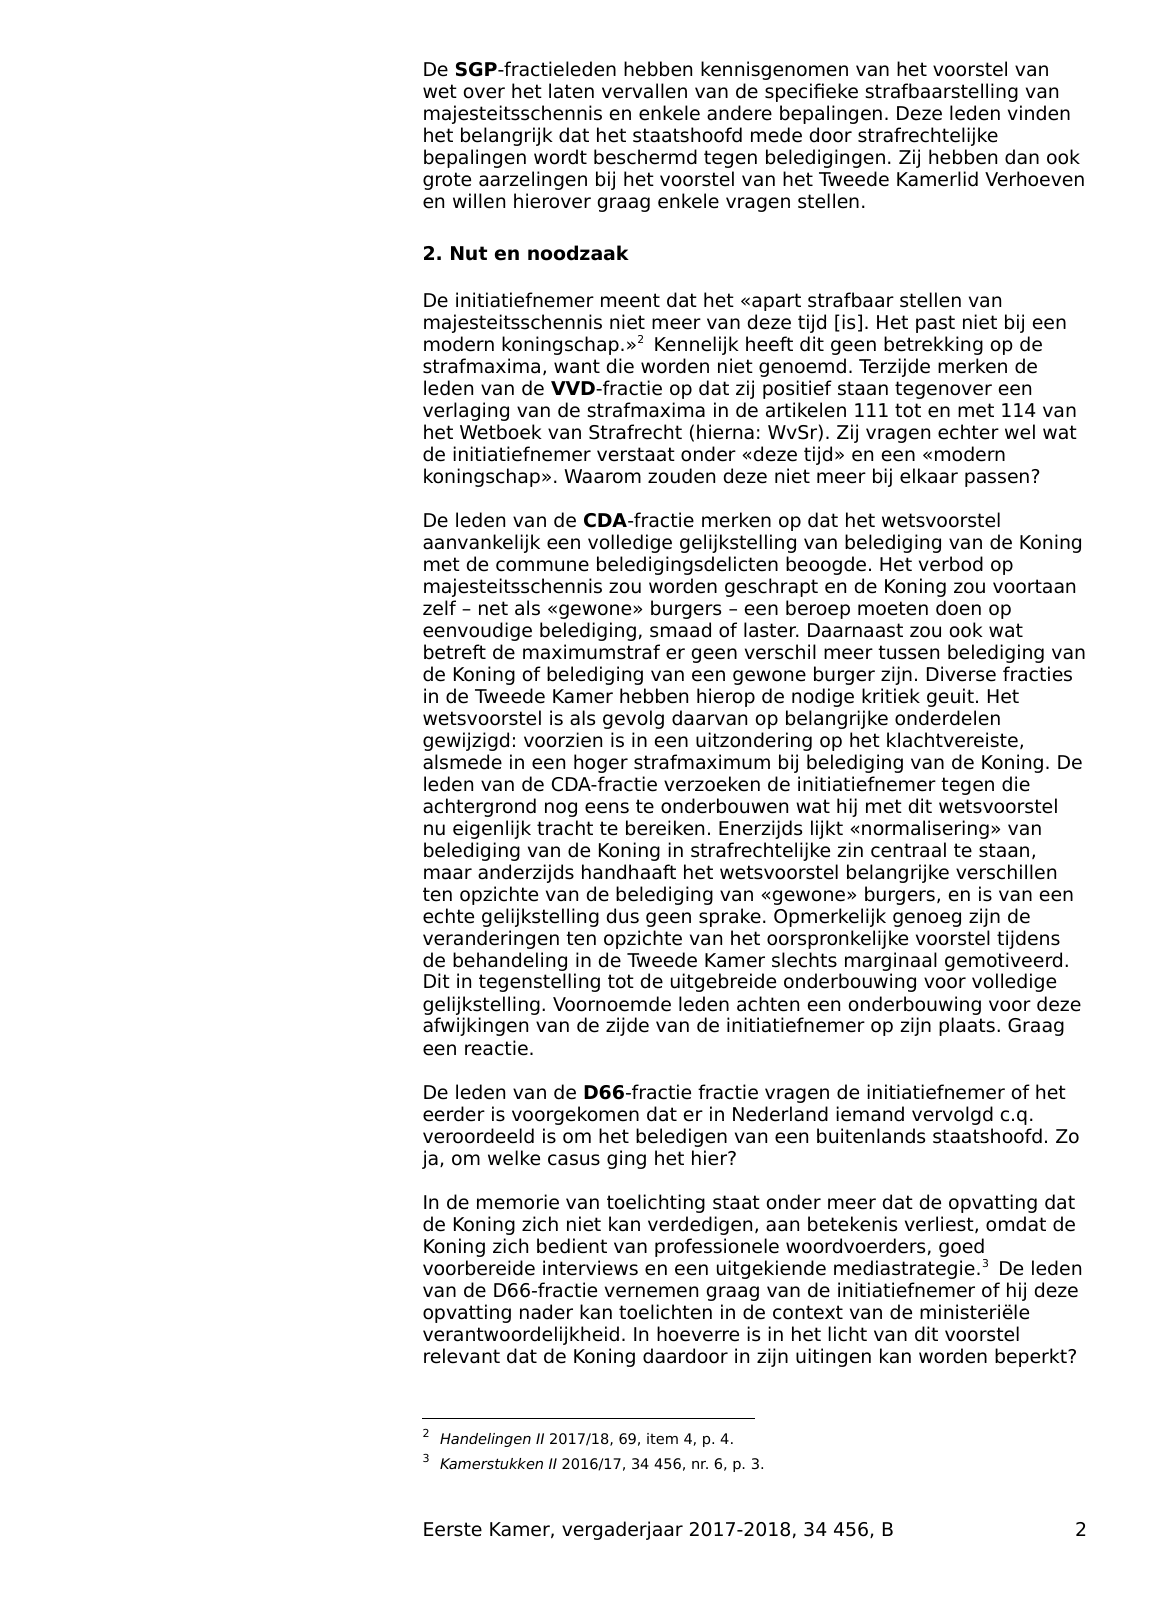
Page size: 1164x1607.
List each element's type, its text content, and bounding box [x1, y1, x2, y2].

text In de memorie van toelichting staat onder meer dat de opvatting dat de Koning zich niet kan verdedigen, aan betekenis verliest, omdat de Koning zich bedient van professionele woordvoerders, goed voorbereide interviews en een uitgekiende mediastrategie. De leden van de D66-fractie vernemen graag van de initiatiefnemer of hij deze opvatting nader kan toelichten in de context van de ministeriële verantwoordelijkheid. In hoeverre is in het licht van dit voorstel relevant dat de Koning daardoor in zijn uitingen kan worden beperkt? [422, 1192, 1087, 1367]
text De SGP-fractieleden hebben kennisgenomen van het voorstel van wet over het laten vervallen van de specifieke strafbaarstelling van majesteitsschennis en enkele andere bepalingen. Deze leden vinden het belangrijk dat het staatshoofd mede door strafrechtelijke bepalingen wordt beschermd tegen beledigingen. Zij hebben dan ook grote aarzelingen bij het voorstel van het Tweede Kamerlid Verhoeven en willen hierover graag enkele vragen stellen. [422, 59, 1087, 213]
text De leden van de D66-fractie fractie vragen de initiatiefnemer of het eerder is voorgekomen dat er in Nederland iemand vervolgd c.q. veroordeeld is om het beledigen van een buitenlands staatshoofd. Zo ja, om welke casus ging het hier? [422, 1082, 1087, 1169]
text Handelingen II 2017/18, 69, item 4, p. 4. [422, 1427, 1087, 1449]
text De initiatiefnemer meent dat het «apart strafbaar stellen van majesteitsschennis niet meer van deze tijd [is]. Het past niet bij een modern koningschap.» Kennelijk heeft dit geen betrekking op de strafmaxima, want die worden niet genoemd. Terzijde merken de leden van de VVD-fractie op dat zij positief staan tegenover een verlaging van de strafmaxima in de artikelen 111 tot en met 114 van het Wetboek van Strafrecht (hierna: WvSr). Zij vragen echter wel wat de initiatiefnemer verstaat onder «deze tijd» en een «modern koningschap». Waarom zouden deze niet meer bij elkaar passen? [422, 290, 1087, 488]
text De leden van de CDA-fractie merken op dat het wetsvoorstel aanvankelijk een volledige gelijkstelling van belediging van de Koning met de commune beledigingsdelicten beoogde. Het verbod op majesteitsschennis zou worden geschrapt en de Koning zou voortaan zelf – net als «gewone» burgers – een beroep moeten doen op eenvoudige belediging, smaad of laster. Daarnaast zou ook wat betreft de maximumstraf er geen verschil meer tussen belediging van de Koning of belediging van een gewone burger zijn. Diverse fracties in de Tweede Kamer hebben hierop de nodige kritiek geuit. Het wetsvoorstel is als gevolg daarvan op belangrijke onderdelen gewijzigd: voorzien is in een uitzondering op het klachtvereiste, alsmede in een hoger strafmaximum bij belediging van de Koning. De leden van de CDA-fractie verzoeken de initiatiefnemer tegen die achtergrond nog eens te onderbouwen wat hij met dit wetsvoorstel nu eigenlijk tracht te bereiken. Enerzijds lijkt «normalisering» van belediging van de Koning in strafrechtelijke zin centraal te staan, maar anderzijds handhaaft het wetsvoorstel belangrijke verschillen ten opzichte van de belediging van «gewone» burgers, en is van een echte gelijkstelling dus geen sprake. Opmerkelijk genoeg zijn de veranderingen ten opzichte van het oorspronkelijke voorstel tijdens de behandeling in de Tweede Kamer slechts marginaal gemotiveerd. Dit in tegenstelling tot de uitgebreide onderbouwing voor volledige gelijkstelling. Voornoemde leden achten een onderbouwing voor deze afwijkingen van de zijde van de initiatiefnemer op zijn plaats. Graag een reactie. [422, 510, 1087, 1059]
text Kamerstukken II 2016/17, 34 456, nr. 6, p. 3. [422, 1452, 1087, 1474]
subtitle 2. Nut en noodzaak [422, 243, 1087, 265]
